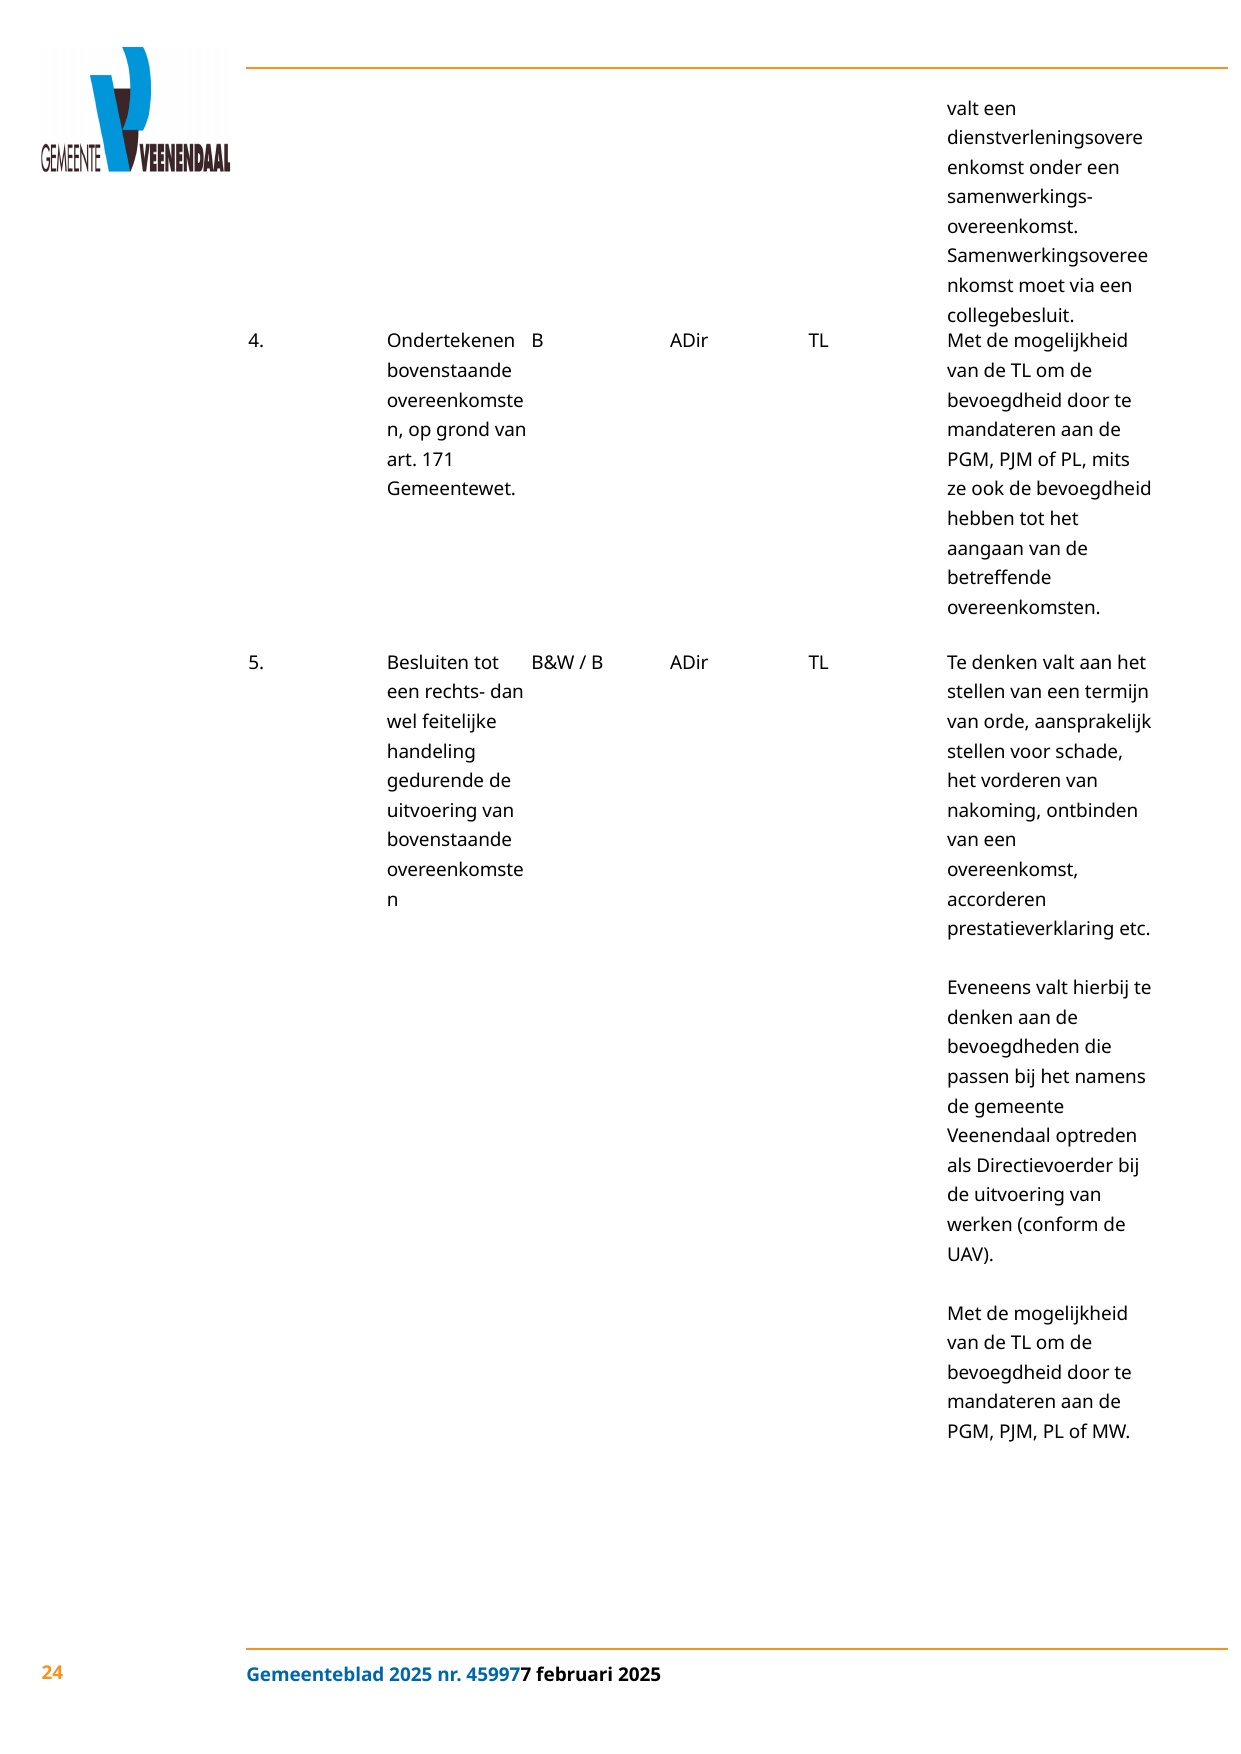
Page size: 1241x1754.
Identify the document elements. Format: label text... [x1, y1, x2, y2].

table_cell Met de mogelijkheid van de TL om de bevoegdheid door te mandateren aan de PGM, PJM of PL, mits ze ook de bevoegdheid hebben tot het aangaan van de betreffende overeenkomsten. [947, 328, 1152, 649]
table_cell [387, 95, 531, 328]
table_cell 4. [248, 328, 387, 649]
table_cell ADir [670, 328, 808, 649]
table_cell [808, 95, 947, 328]
table_cell [670, 95, 808, 328]
table_cell ADir [670, 649, 808, 1592]
table_cell B [531, 328, 670, 649]
table_cell Besluiten tot een rechts- dan wel feitelijke handeling gedurende de uitvoering van bovenstaande overeenkomsten [387, 649, 531, 1592]
picture [123, 47, 231, 172]
table_cell B&W / B [531, 649, 670, 1592]
table_cell [248, 95, 387, 328]
table_cell valt een dienstverleningsovereenkomst onder een samenwerkings-overeenkomst. Samenwerkingsovereenkomst moet via een collegebesluit. [947, 95, 1152, 328]
table_cell Te denken valt aan het stellen van een termijn van orde, aansprakelijk stellen voor schade, het vorderen van nakoming, ontbinden van een overeenkomst, accorderen prestatieverklaring etc. Eveneens valt hierbij te denken aan de bevoegdheden die passen bij het namens de gemeente Veenendaal optreden als Directievoerder bij de uitvoering van werken (conform de UAV). Met de mogelijkheid van de TL om de bevoegdheid door te mandateren aan de PGM, PJM, PL of MW. [947, 649, 1152, 1592]
table_cell 5. [248, 649, 387, 1592]
table_cell [531, 95, 670, 328]
table_cell TL [808, 649, 947, 1592]
table_cell TL [808, 328, 947, 649]
picture [41, 47, 130, 172]
table_cell Ondertekenen bovenstaande overeenkomsten, op grond van art. 171 Gemeentewet. [387, 328, 531, 649]
